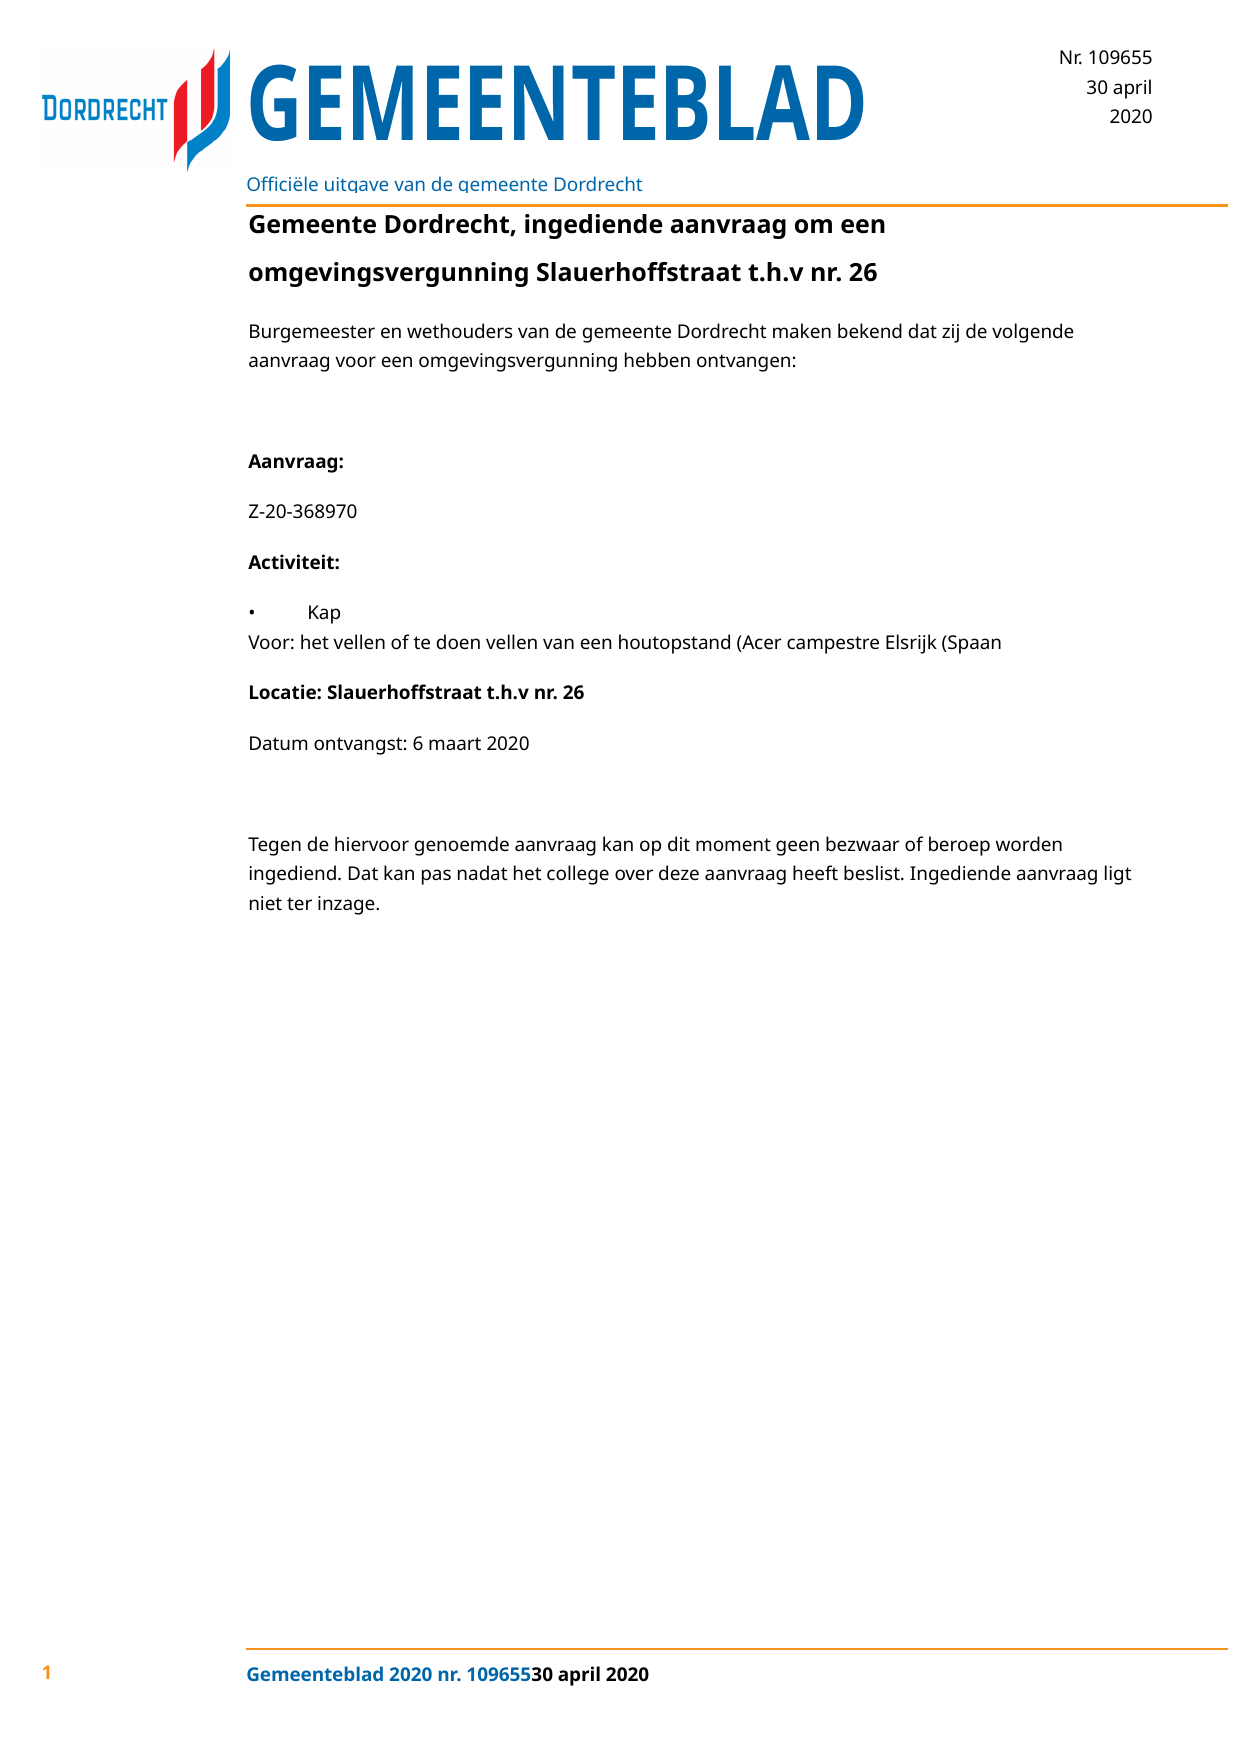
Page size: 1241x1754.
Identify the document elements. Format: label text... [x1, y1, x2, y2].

text Datum ontvangst: 6 maart 2020 [248, 730, 1152, 756]
text Voor: het vellen of te doen vellen van een houtopstand (Acer campestre Elsrijk (Spaan [248, 629, 1152, 655]
text Gemeente Dordrecht, ingediende aanvraag om een omgevingsvergunning Slauerhoffstraat t.h.v nr. 26 [248, 207, 1152, 288]
text Aanvraag: [248, 448, 1152, 474]
text Activiteit: [248, 549, 1152, 575]
text Z-20-368970 [248, 499, 1152, 524]
list Kap [248, 599, 1152, 625]
picture [41, 47, 231, 172]
text Tegen de hiervoor genoemde aanvraag kan op dit moment geen bezwaar of beroep worden ingediend. Dat kan pas nadat het college over deze aanvraag heeft beslist. Ingediende aanvraag ligt niet ter inzage. [248, 831, 1152, 916]
text Locatie: Slauerhoffstraat t.h.v nr. 26 [248, 679, 1152, 705]
text Burgemeester en wethouders van de gemeente Dordrecht maken bekend dat zij de volgende aanvraag voor een omgevingsvergunning hebben ontvangen: [248, 318, 1152, 373]
